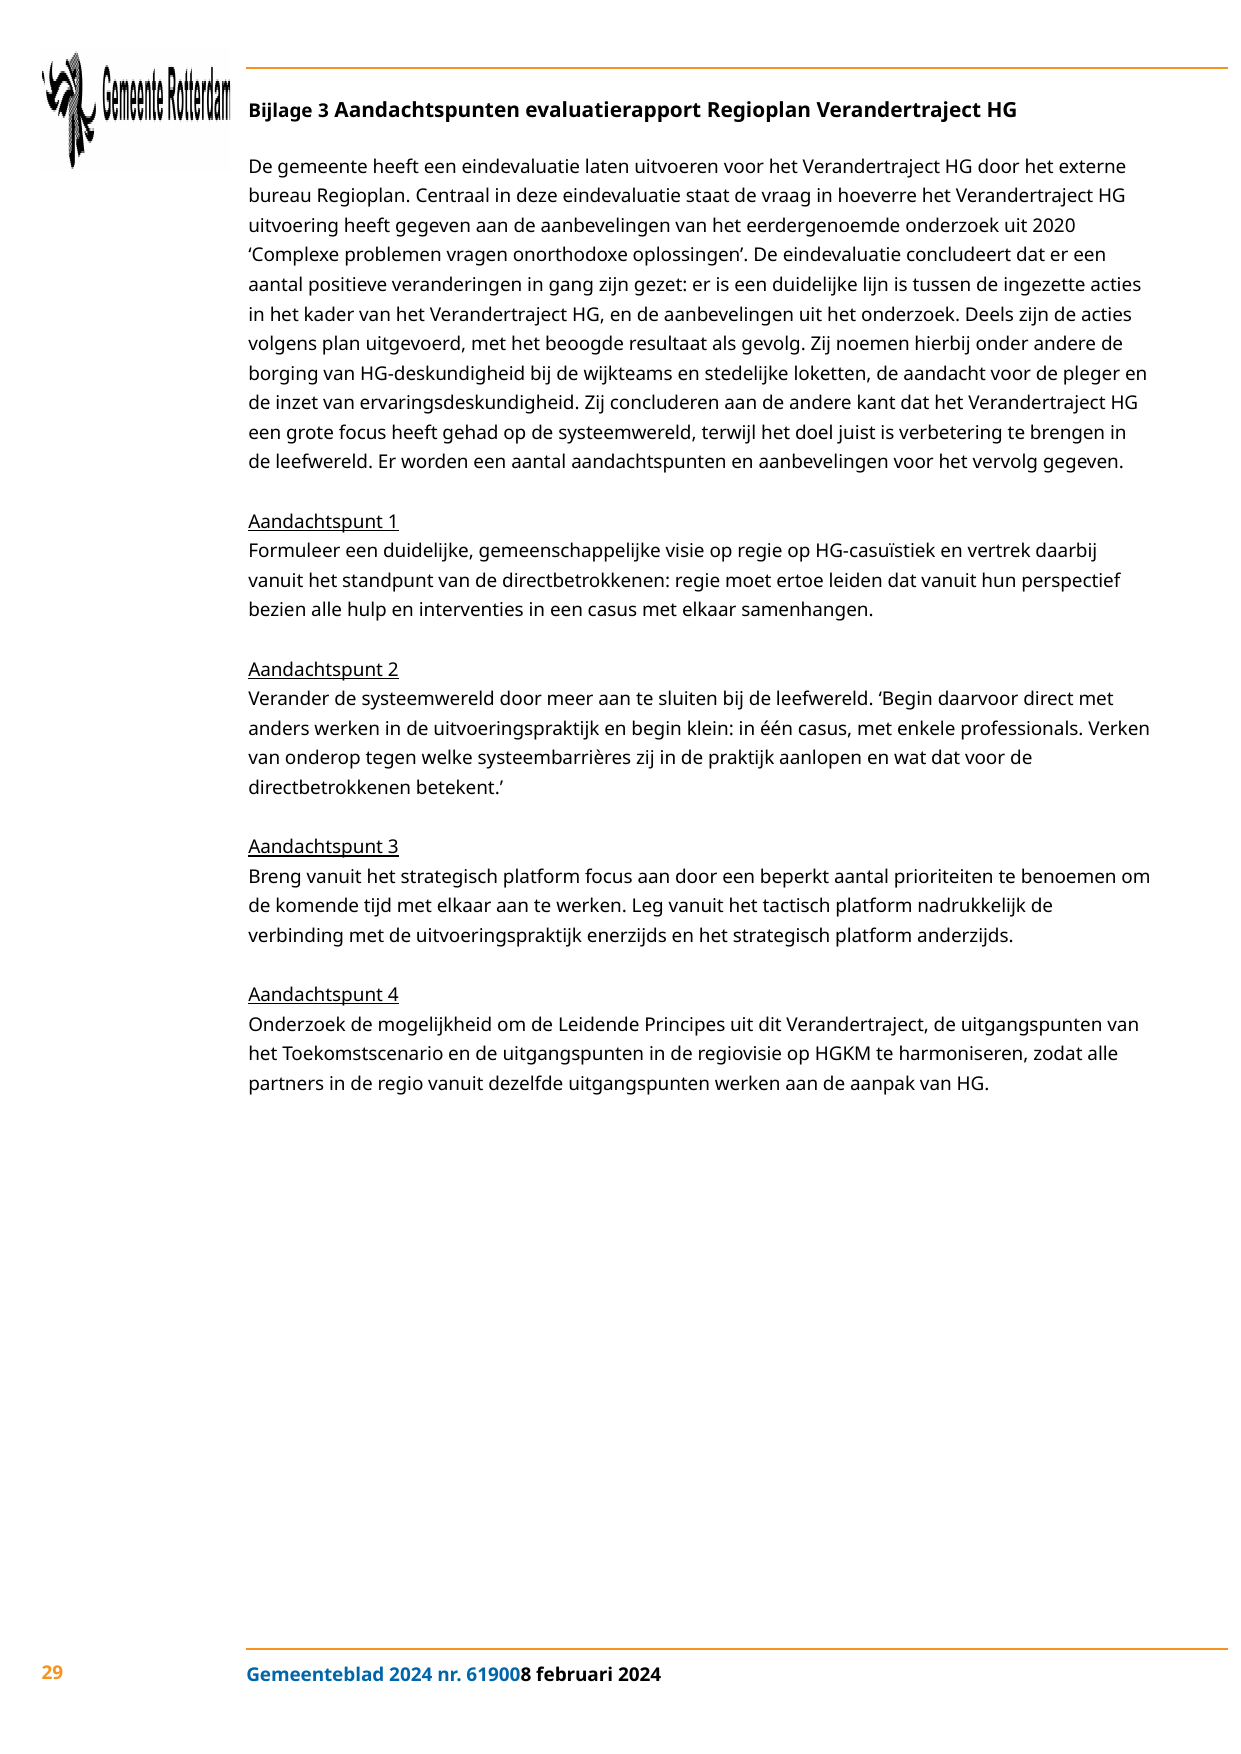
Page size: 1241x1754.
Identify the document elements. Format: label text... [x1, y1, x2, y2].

picture [41, 47, 231, 172]
text Onderzoek de mogelijkheid om de Leidende Principes uit dit Verandertraject, de uitgangspunten van het Toekomstscenario en de uitgangspunten in de regiovisie op HGKM te harmoniseren, zodat alle partners in de regio vanuit dezelfde uitgangspunten werken aan de aanpak van HG. [248, 1011, 1152, 1096]
text De gemeente heeft een eindevaluatie laten uitvoeren voor het Verandertraject HG door het externe bureau Regioplan. Centraal in deze eindevaluatie staat de vraag in hoeverre het Verandertraject HG uitvoering heeft gegeven aan de aanbevelingen van het eerdergenoemde onderzoek uit 2020 ‘Complexe problemen vragen onorthodoxe oplossingen’. De eindevaluatie concludeert dat er een aantal positieve veranderingen in gang zijn gezet: er is een duidelijke lijn is tussen de ingezette acties in het kader van het Verandertraject HG, en de aanbevelingen uit het onderzoek. Deels zijn de acties volgens plan uitgevoerd, met het beoogde resultaat als gevolg. Zij noemen hierbij onder andere de borging van HG-deskundigheid bij de wijkteams en stedelijke loketten, de aandacht voor de pleger en de inzet van ervaringsdeskundigheid. Zij concluderen aan de andere kant dat het Verandertraject HG een grote focus heeft gehad op de systeemwereld, terwijl het doel juist is verbetering te brengen in de leefwereld. Er worden een aantal aandachtspunten en aanbevelingen voor het vervolg gegeven. [248, 153, 1152, 474]
text Aandachtspunt 1 [248, 508, 1152, 534]
text Breng vanuit het strategisch platform focus aan door een beperkt aantal prioriteiten te benoemen om de komende tijd met elkaar aan te werken. Leg vanuit het tactisch platform nadrukkelijk de verbinding met de uitvoeringspraktijk enerzijds en het strategisch platform anderzijds. [248, 863, 1152, 948]
text Aandachtspunt 3 [248, 833, 1152, 859]
text Bijlage 3 Aandachtspunten evaluatierapport Regioplan Verandertraject HG [248, 95, 1152, 123]
text Aandachtspunt 2 [248, 656, 1152, 682]
text Formuleer een duidelijke, gemeenschappelijke visie op regie op HG-casuïstiek en vertrek daarbij vanuit het standpunt van de directbetrokkenen: regie moet ertoe leiden dat vanuit hun perspectief bezien alle hulp en interventies in een casus met elkaar samenhangen. [248, 537, 1152, 622]
text Verander de systeemwereld door meer aan te sluiten bij de leefwereld. ‘Begin daarvoor direct met anders werken in de uitvoeringspraktijk en begin klein: in één casus, met enkele professionals. Verken van onderop tegen welke systeembarrières zij in de praktijk aanlopen en wat dat voor de directbetrokkenen betekent.’ [248, 685, 1152, 800]
text Aandachtspunt 4 [248, 981, 1152, 1007]
